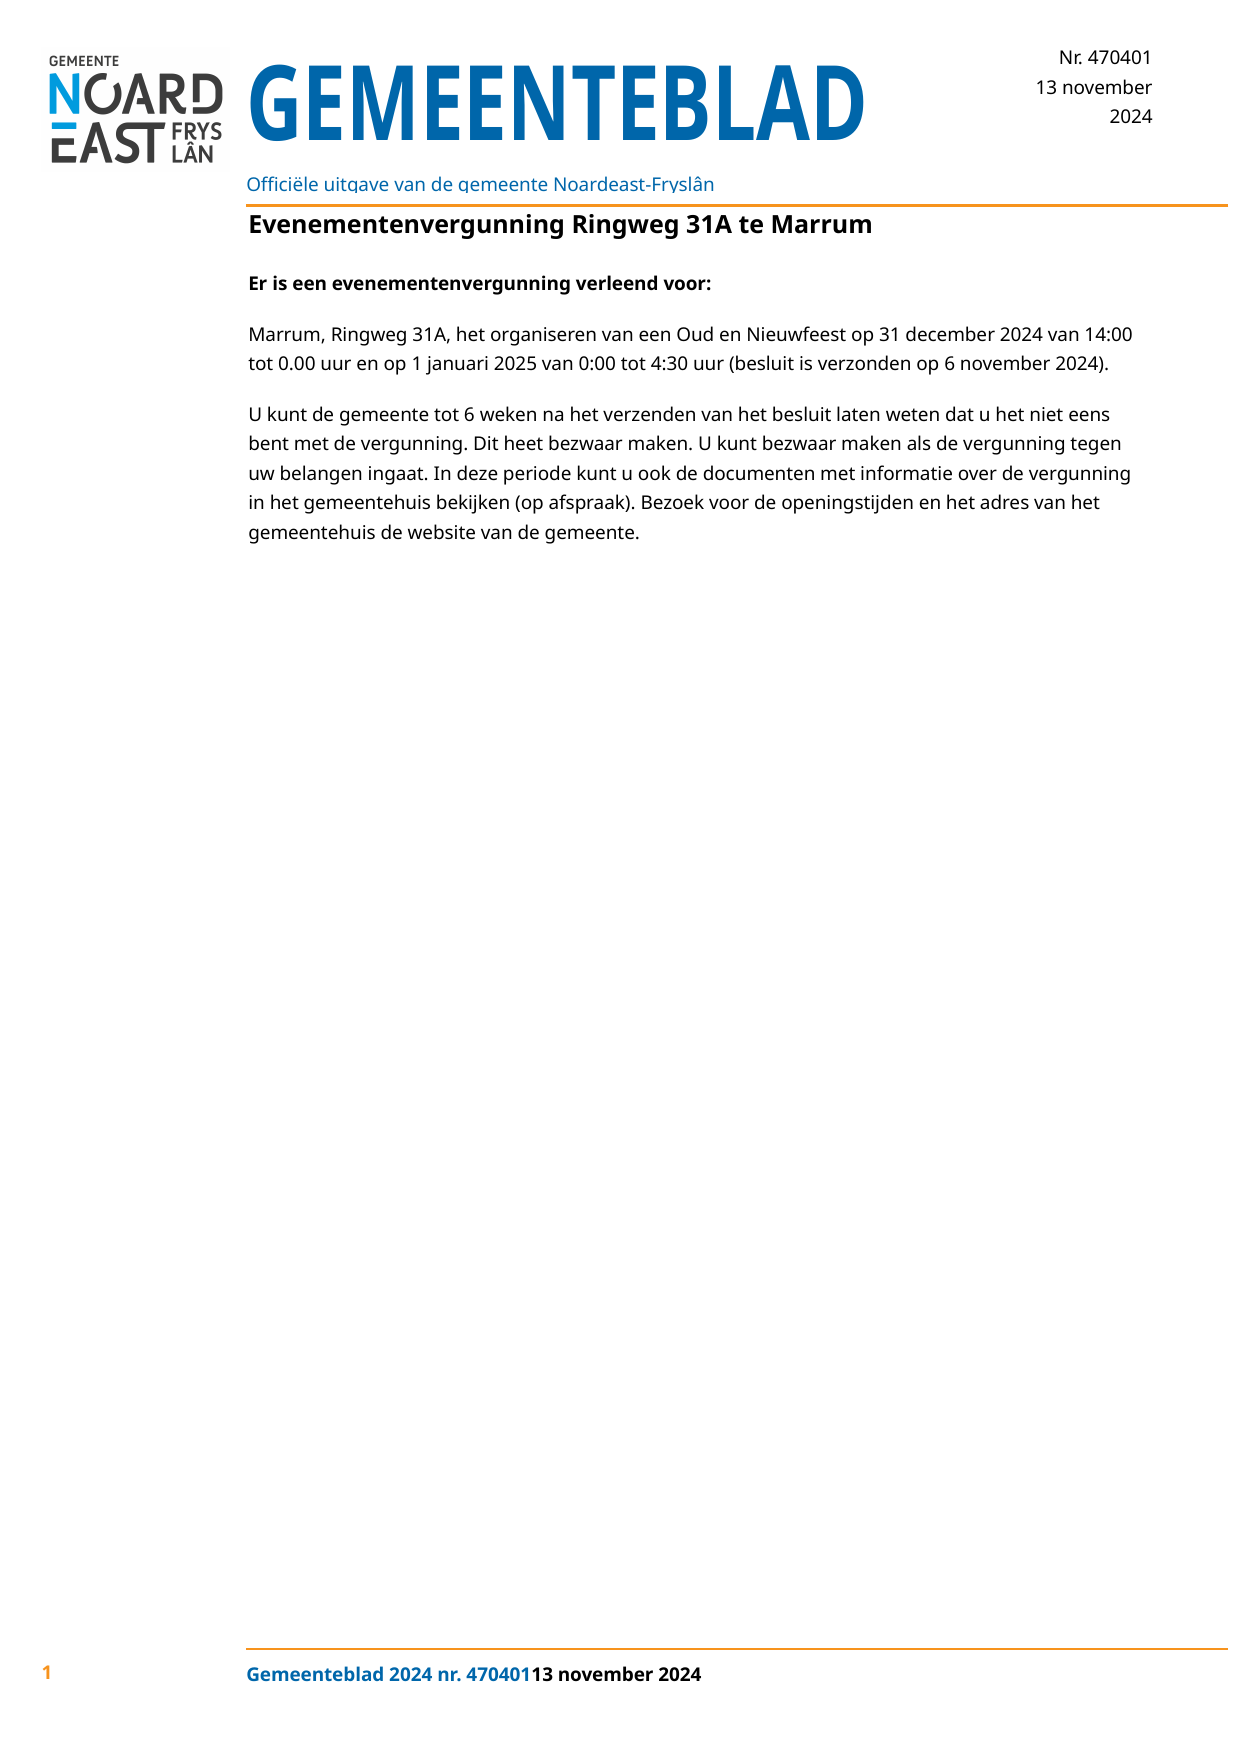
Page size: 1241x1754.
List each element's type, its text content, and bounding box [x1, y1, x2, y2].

picture [41, 47, 231, 172]
text Marrum, Ringweg 31A, het organiseren van een Oud en Nieuwfeest op 31 december 2024 van 14:00 tot 0.00 uur en op 1 januari 2025 van 0:00 tot 4:30 uur (besluit is verzonden op 6 november 2024). [248, 321, 1152, 376]
text Evenementenvergunning Ringweg 31A te Marrum [248, 207, 1152, 241]
text Er is een evenementenvergunning verleend voor: [248, 270, 1152, 296]
text U kunt de gemeente tot 6 weken na het verzenden van het besluit laten weten dat u het niet eens bent met de vergunning. Dit heet bezwaar maken. U kunt bezwaar maken als de vergunning tegen uw belangen ingaat. In deze periode kunt u ook de documenten met informatie over de vergunning in het gemeentehuis bekijken (op afspraak). Bezoek voor de openingstijden en het adres van het gemeentehuis de website van de gemeente. [248, 401, 1152, 545]
